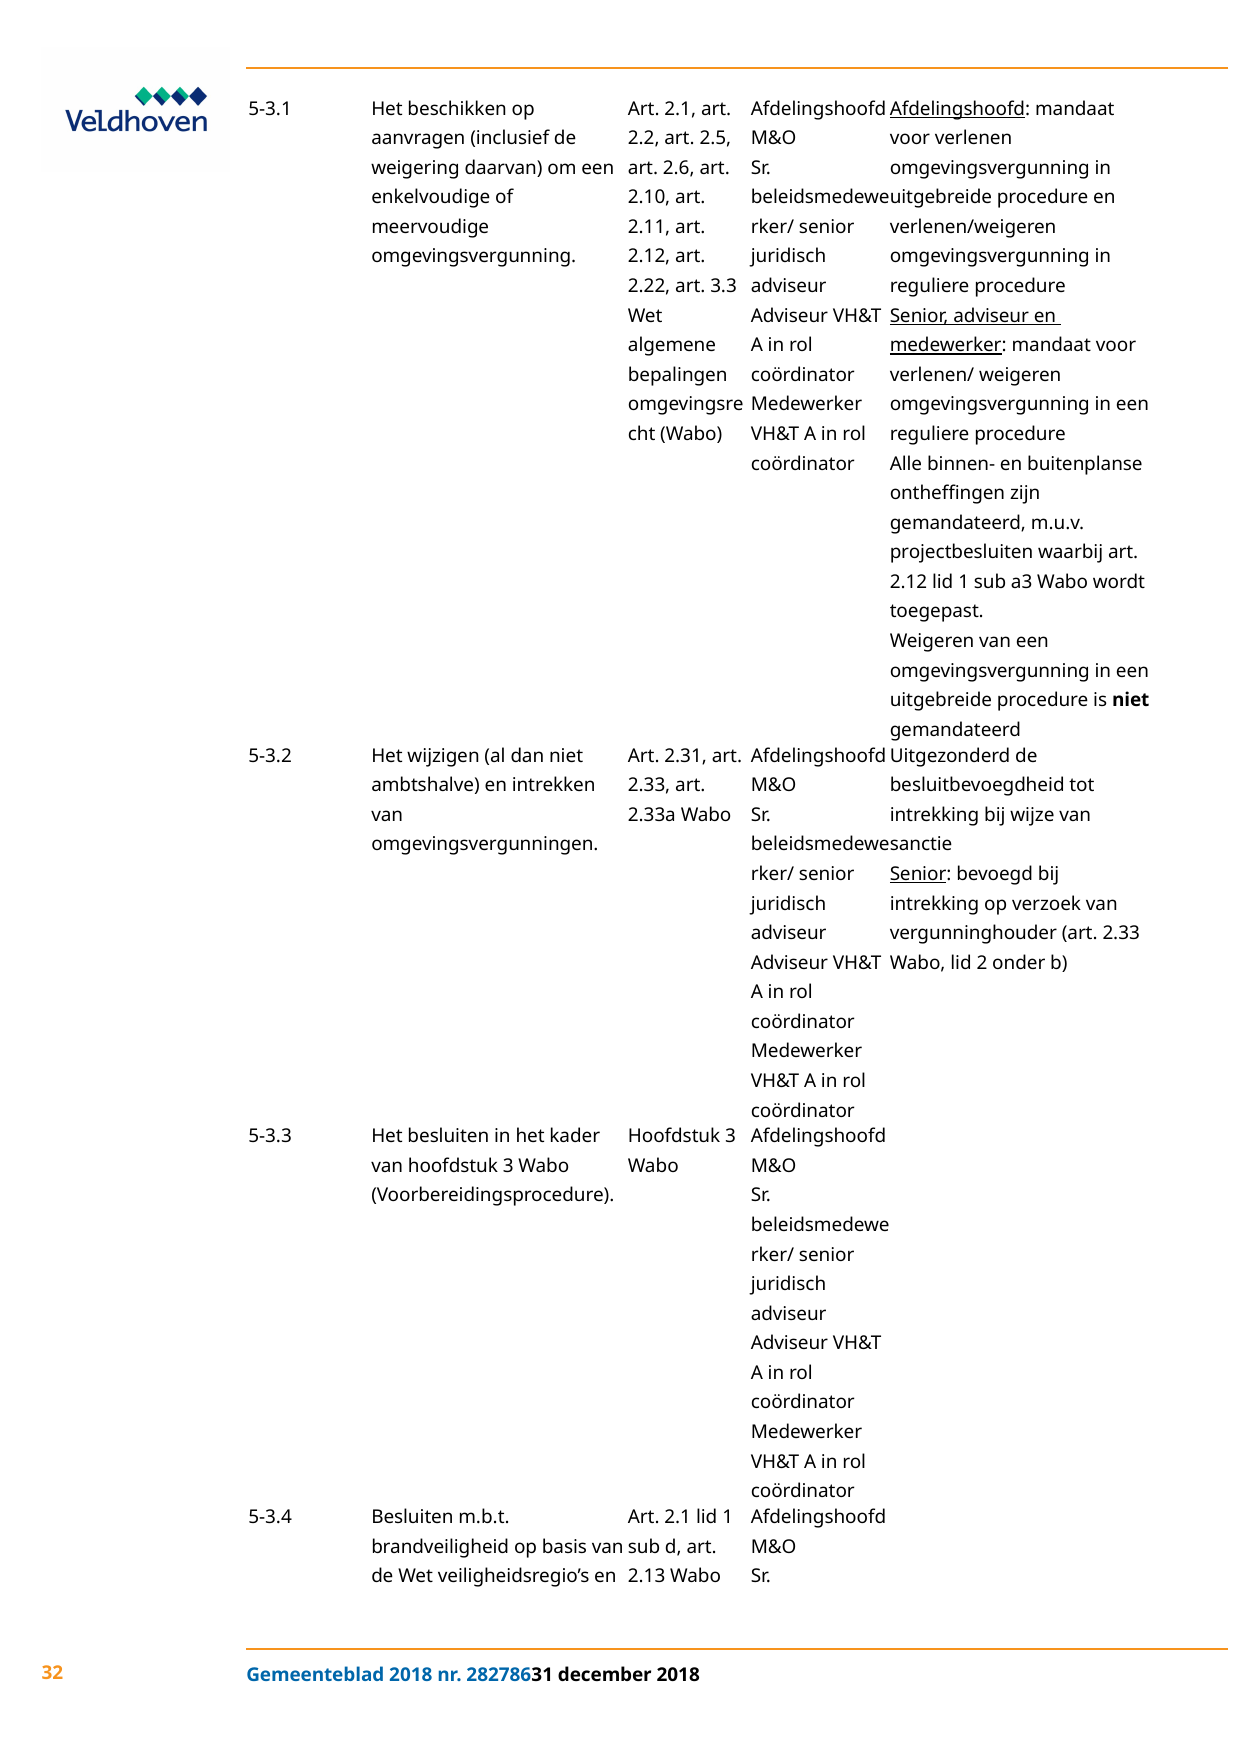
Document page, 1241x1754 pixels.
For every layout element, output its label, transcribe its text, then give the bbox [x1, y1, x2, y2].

table_cell Hoofdstuk 3 Wabo [628, 1123, 751, 1503]
picture [41, 47, 231, 172]
table_cell Het wijzigen (al dan niet ambtshalve) en intrekken van omgevingsvergunningen. [371, 742, 628, 1122]
table_cell Afdelingshoofd M&O Sr. beleidsmedewerker/ senior juridisch adviseur Adviseur VH&T A in rol coördinator Medewerker VH&T A in rol coördinator [751, 1123, 889, 1503]
table_cell 5-3.1 [248, 95, 371, 742]
table_cell [890, 1503, 1152, 1588]
table_cell 5-3.3 [248, 1123, 371, 1503]
table_cell Afdelingshoofd: mandaat voor verlenen omgevingsvergunning in uitgebreide procedure en verlenen/weigeren omgevingsvergunning in reguliere procedure Senior, adviseur en medewerker: mandaat voor verlenen/ weigeren omgevingsvergunning in een reguliere procedure Alle binnen- en buitenplanse ontheffingen zijn gemandateerd, m.u.v. projectbesluiten waarbij art. 2.12 lid 1 sub a3 Wabo wordt toegepast. Weigeren van een omgevingsvergunning in een uitgebreide procedure is niet gemandateerd [890, 95, 1152, 742]
table_cell Art. 2.31, art. 2.33, art. 2.33a Wabo [628, 742, 751, 1122]
table_cell Het beschikken op aanvragen (inclusief de weigering daarvan) om een enkelvoudige of meervoudige omgevingsvergunning. [371, 95, 628, 742]
table_cell 5-3.2 [248, 742, 371, 1122]
table_cell Art. 2.1 lid 1 sub d, art. 2.13 Wabo [628, 1503, 751, 1588]
table_cell Afdelingshoofd M&O Sr. beleidsmedewerker/ senior juridisch adviseur Adviseur VH&T A in rol coördinator Medewerker VH&T A in rol coördinator [751, 95, 889, 742]
table_cell Afdelingshoofd M&O Sr. beleidsmedewerker/ senior juridisch adviseur Adviseur VH&T A in rol coördinator Medewerker VH&T A in rol coördinator [751, 742, 889, 1122]
table_cell [890, 1123, 1152, 1503]
table_cell Afdelingshoofd M&O Sr. [751, 1503, 889, 1588]
table_cell 5-3.4 [248, 1503, 371, 1588]
table_cell Het besluiten in het kader van hoofdstuk 3 Wabo (Voorbereidingsprocedure). [371, 1123, 628, 1503]
table_cell Uitgezonderd de besluitbevoegdheid tot intrekking bij wijze van sanctie Senior: bevoegd bij intrekking op verzoek van vergunninghouder (art. 2.33 Wabo, lid 2 onder b) [890, 742, 1152, 1122]
table_cell Art. 2.1, art. 2.2, art. 2.5, art. 2.6, art. 2.10, art. 2.11, art. 2.12, art. 2.22, art. 3.3 Wet algemene bepalingen omgevingsrecht (Wabo) [628, 95, 751, 742]
table_cell Besluiten m.b.t. brandveiligheid op basis van de Wet veiligheidsregio’s en [371, 1503, 628, 1588]
